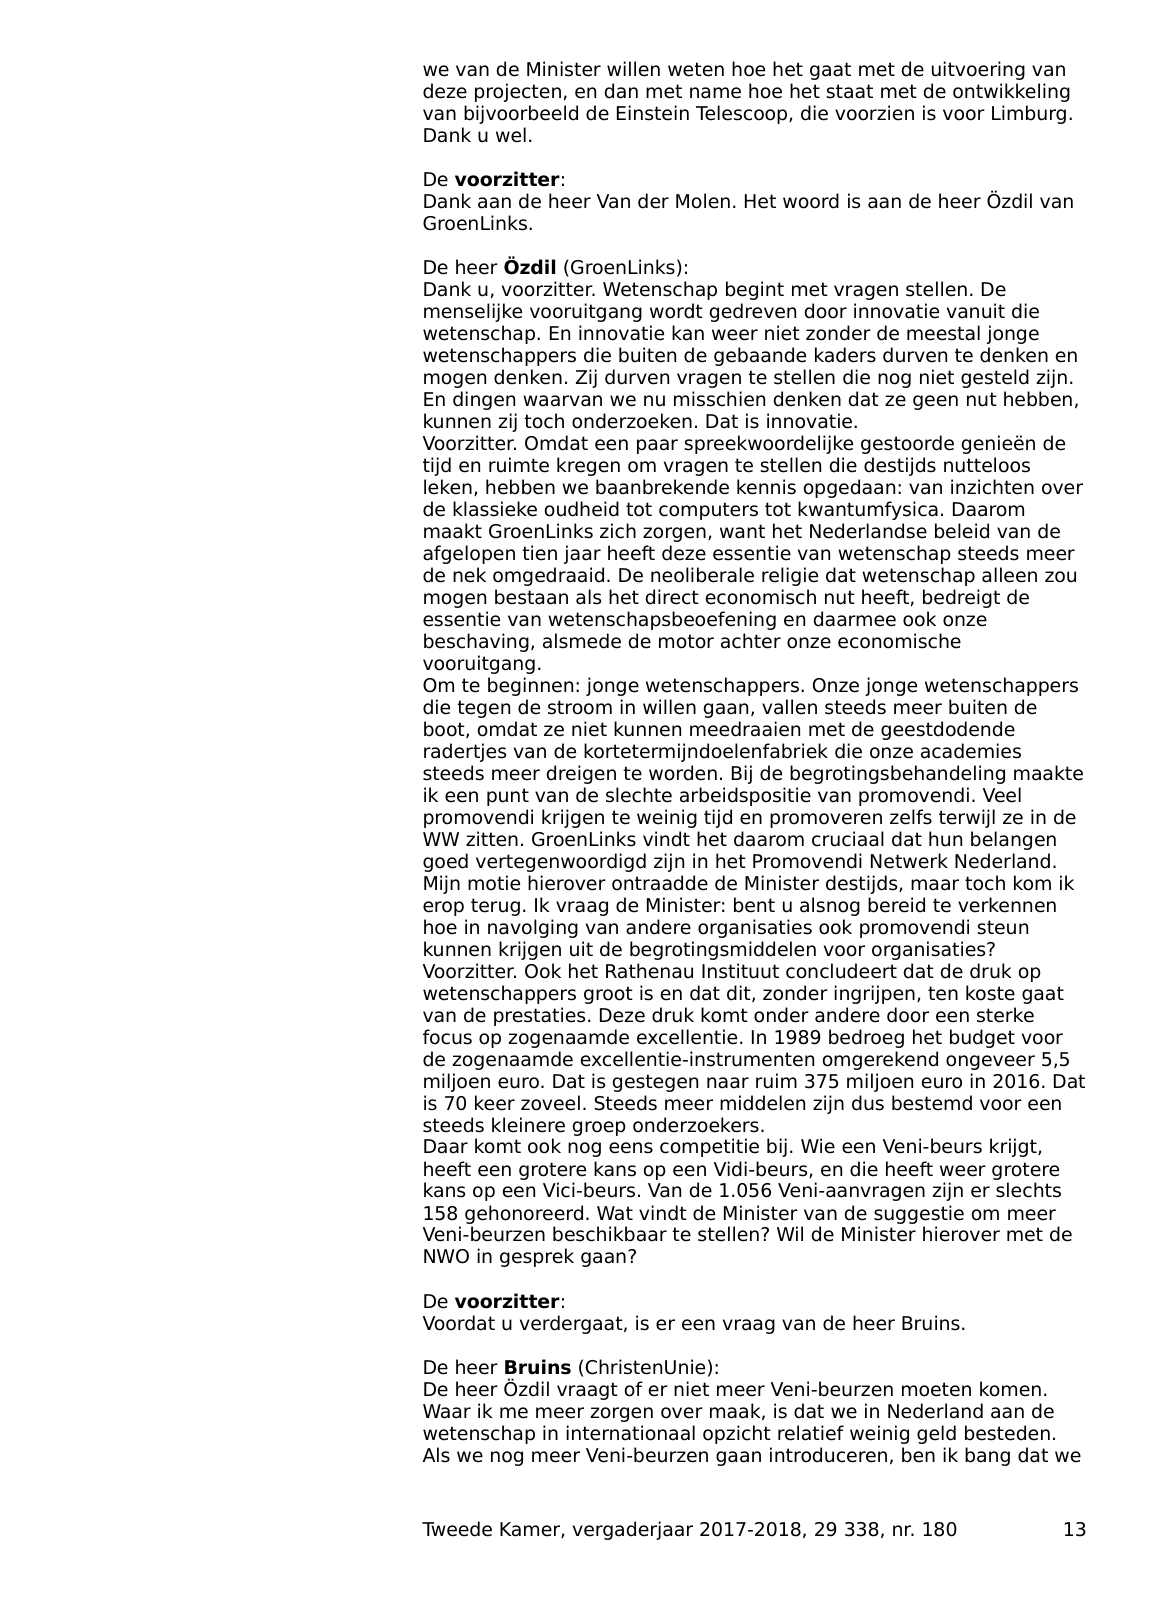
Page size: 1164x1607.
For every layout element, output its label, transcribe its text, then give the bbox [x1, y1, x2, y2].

text we van de Minister willen weten hoe het gaat met de uitvoering van deze projecten, en dan met name hoe het staat met de ontwikkeling van bijvoorbeeld de Einstein Telescoop, die voorzien is voor Limburg. [422, 59, 1087, 125]
text De voorzitter: [422, 169, 1087, 191]
text Voorzitter. Ook het Rathenau Instituut concludeert dat de druk op wetenschappers groot is en dat dit, zonder ingrijpen, ten koste gaat van de prestaties. Deze druk komt onder andere door een sterke focus op zogenaamde excellentie. In 1989 bedroeg het budget voor de zogenaamde excellentie-instrumenten omgerekend ongeveer 5,5 miljoen euro. Dat is gestegen naar ruim 375 miljoen euro in 2016. Dat is 70 keer zoveel. Steeds meer middelen zijn dus bestemd voor een steeds kleinere groep onderzoekers. [422, 961, 1087, 1136]
text Dank u wel. [422, 125, 1087, 147]
text De voorzitter: [422, 1291, 1087, 1312]
text Voorzitter. Omdat een paar spreekwoordelijke gestoorde genieën de tijd en ruimte kregen om vragen te stellen die destijds nutteloos leken, hebben we baanbrekende kennis opgedaan: van inzichten over de klassieke oudheid tot computers tot kwantumfysica. Daarom maakt GroenLinks zich zorgen, want het Nederlandse beleid van de afgelopen tien jaar heeft deze essentie van wetenschap steeds meer de nek omgedraaid. De neoliberale religie dat wetenschap alleen zou mogen bestaan als het direct economisch nut heeft, bedreigt de essentie van wetenschapsbeoefening en daarmee ook onze beschaving, alsmede de motor achter onze economische vooruitgang. [422, 433, 1087, 675]
text Dank aan de heer Van der Molen. Het woord is aan de heer Özdil van GroenLinks. [422, 191, 1087, 235]
text Daar komt ook nog eens competitie bij. Wie een Veni-beurs krijgt, heeft een grotere kans op een Vidi-beurs, en die heeft weer grotere kans op een Vici-beurs. Van de 1.056 Veni-aanvragen zijn er slechts 158 gehonoreerd. Wat vindt de Minister van de suggestie om meer Veni-beurzen beschikbaar te stellen? Wil de Minister hierover met de NWO in gesprek gaan? [422, 1136, 1087, 1268]
text Dank u, voorzitter. Wetenschap begint met vragen stellen. De menselijke vooruitgang wordt gedreven door innovatie vanuit die wetenschap. En innovatie kan weer niet zonder de meestal jonge wetenschappers die buiten de gebaande kaders durven te denken en mogen denken. Zij durven vragen te stellen die nog niet gesteld zijn. En dingen waarvan we nu misschien denken dat ze geen nut hebben, kunnen zij toch onderzoeken. Dat is innovatie. [422, 279, 1087, 433]
text De heer Özdil (GroenLinks): [422, 257, 1087, 279]
text Voordat u verdergaat, is er een vraag van de heer Bruins. [422, 1312, 1087, 1334]
text Om te beginnen: jonge wetenschappers. Onze jonge wetenschappers die tegen de stroom in willen gaan, vallen steeds meer buiten de boot, omdat ze niet kunnen meedraaien met de geestdodende radertjes van de kortetermijndoelenfabriek die onze academies steeds meer dreigen te worden. Bij de begrotingsbehandeling maakte ik een punt van de slechte arbeidspositie van promovendi. Veel promovendi krijgen te weinig tijd en promoveren zelfs terwijl ze in de WW zitten. GroenLinks vindt het daarom cruciaal dat hun belangen goed vertegenwoordigd zijn in het Promovendi Netwerk Nederland. Mijn motie hierover ontraadde de Minister destijds, maar toch kom ik erop terug. Ik vraag de Minister: bent u alsnog bereid te verkennen hoe in navolging van andere organisaties ook promovendi steun kunnen krijgen uit de begrotingsmiddelen voor organisaties? [422, 675, 1087, 961]
text De heer Özdil vraagt of er niet meer Veni-beurzen moeten komen. Waar ik me meer zorgen over maak, is dat we in Nederland aan de wetenschap in internationaal opzicht relatief weinig geld besteden. Als we nog meer Veni-beurzen gaan introduceren, ben ik bang dat we [422, 1379, 1087, 1467]
text De heer Bruins (ChristenUnie): [422, 1357, 1087, 1379]
